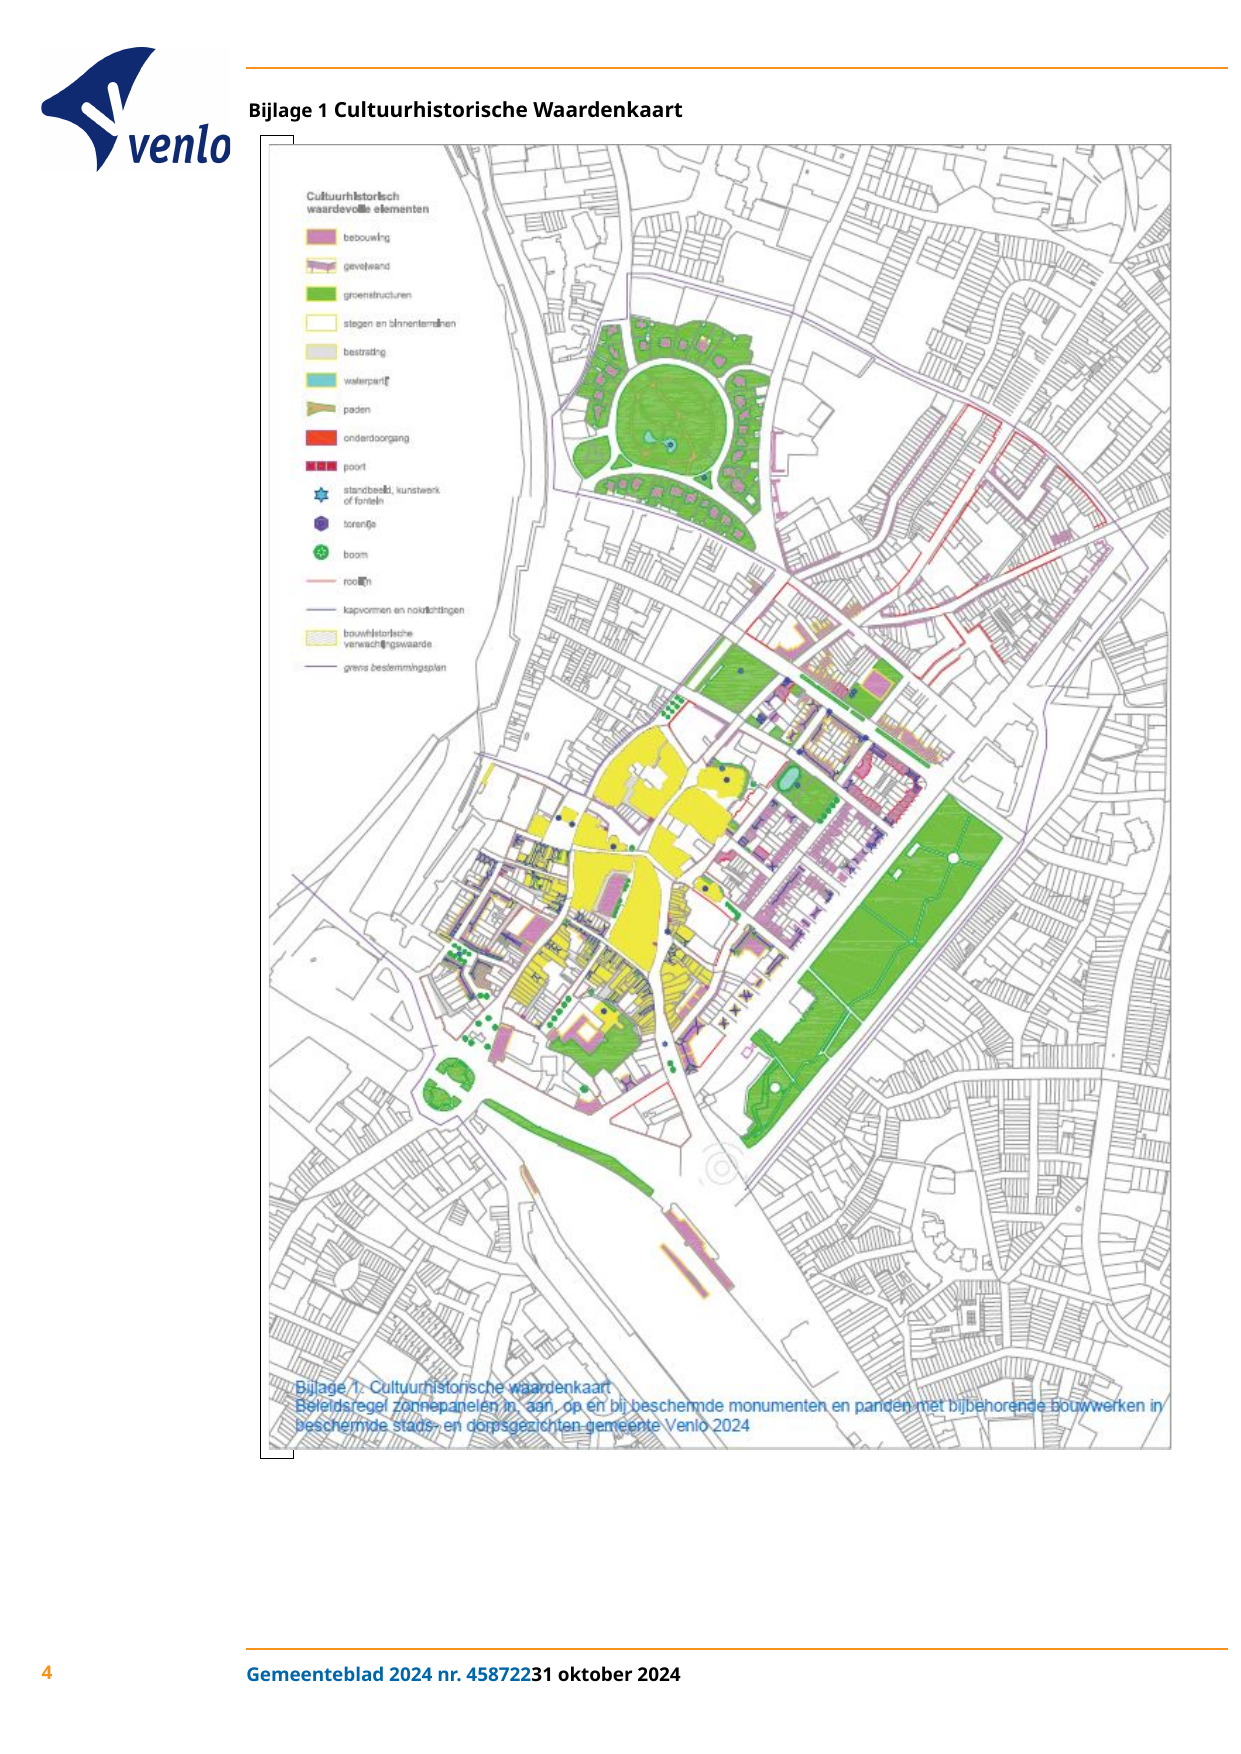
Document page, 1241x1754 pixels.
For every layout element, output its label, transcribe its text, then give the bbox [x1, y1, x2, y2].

picture [268, 144, 1173, 1450]
picture [41, 47, 231, 172]
text Bijlage 1 Cultuurhistorische Waardenkaart [248, 95, 1152, 123]
